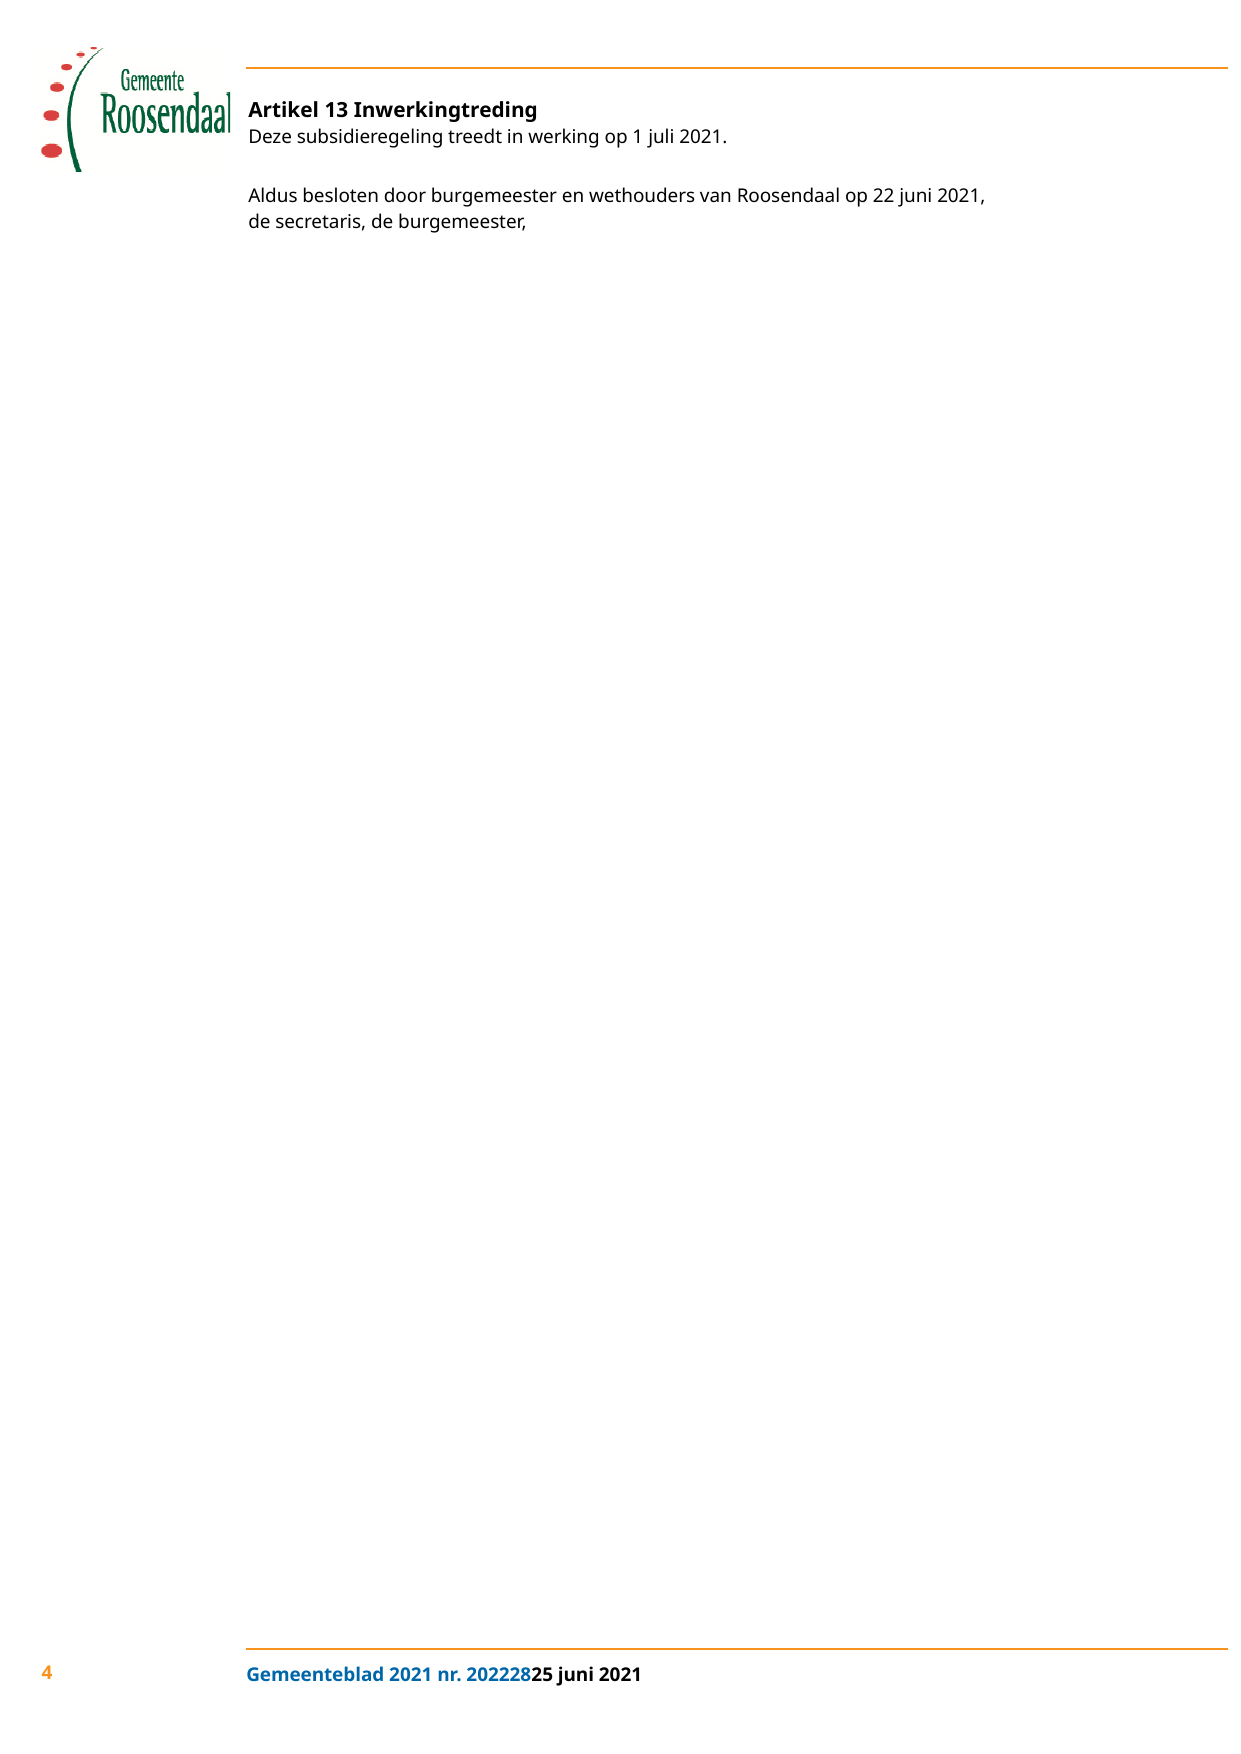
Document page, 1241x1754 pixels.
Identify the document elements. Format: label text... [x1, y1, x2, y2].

text de secretaris, de burgemeester, [248, 208, 1152, 234]
picture [41, 47, 231, 172]
text Aldus besloten door burgemeester en wethouders van Roosendaal op 22 juni 2021, [248, 182, 1152, 208]
text Deze subsidieregeling treedt in werking op 1 juli 2021. [248, 123, 1152, 149]
text Artikel 13 Inwerkingtreding [248, 95, 1152, 123]
